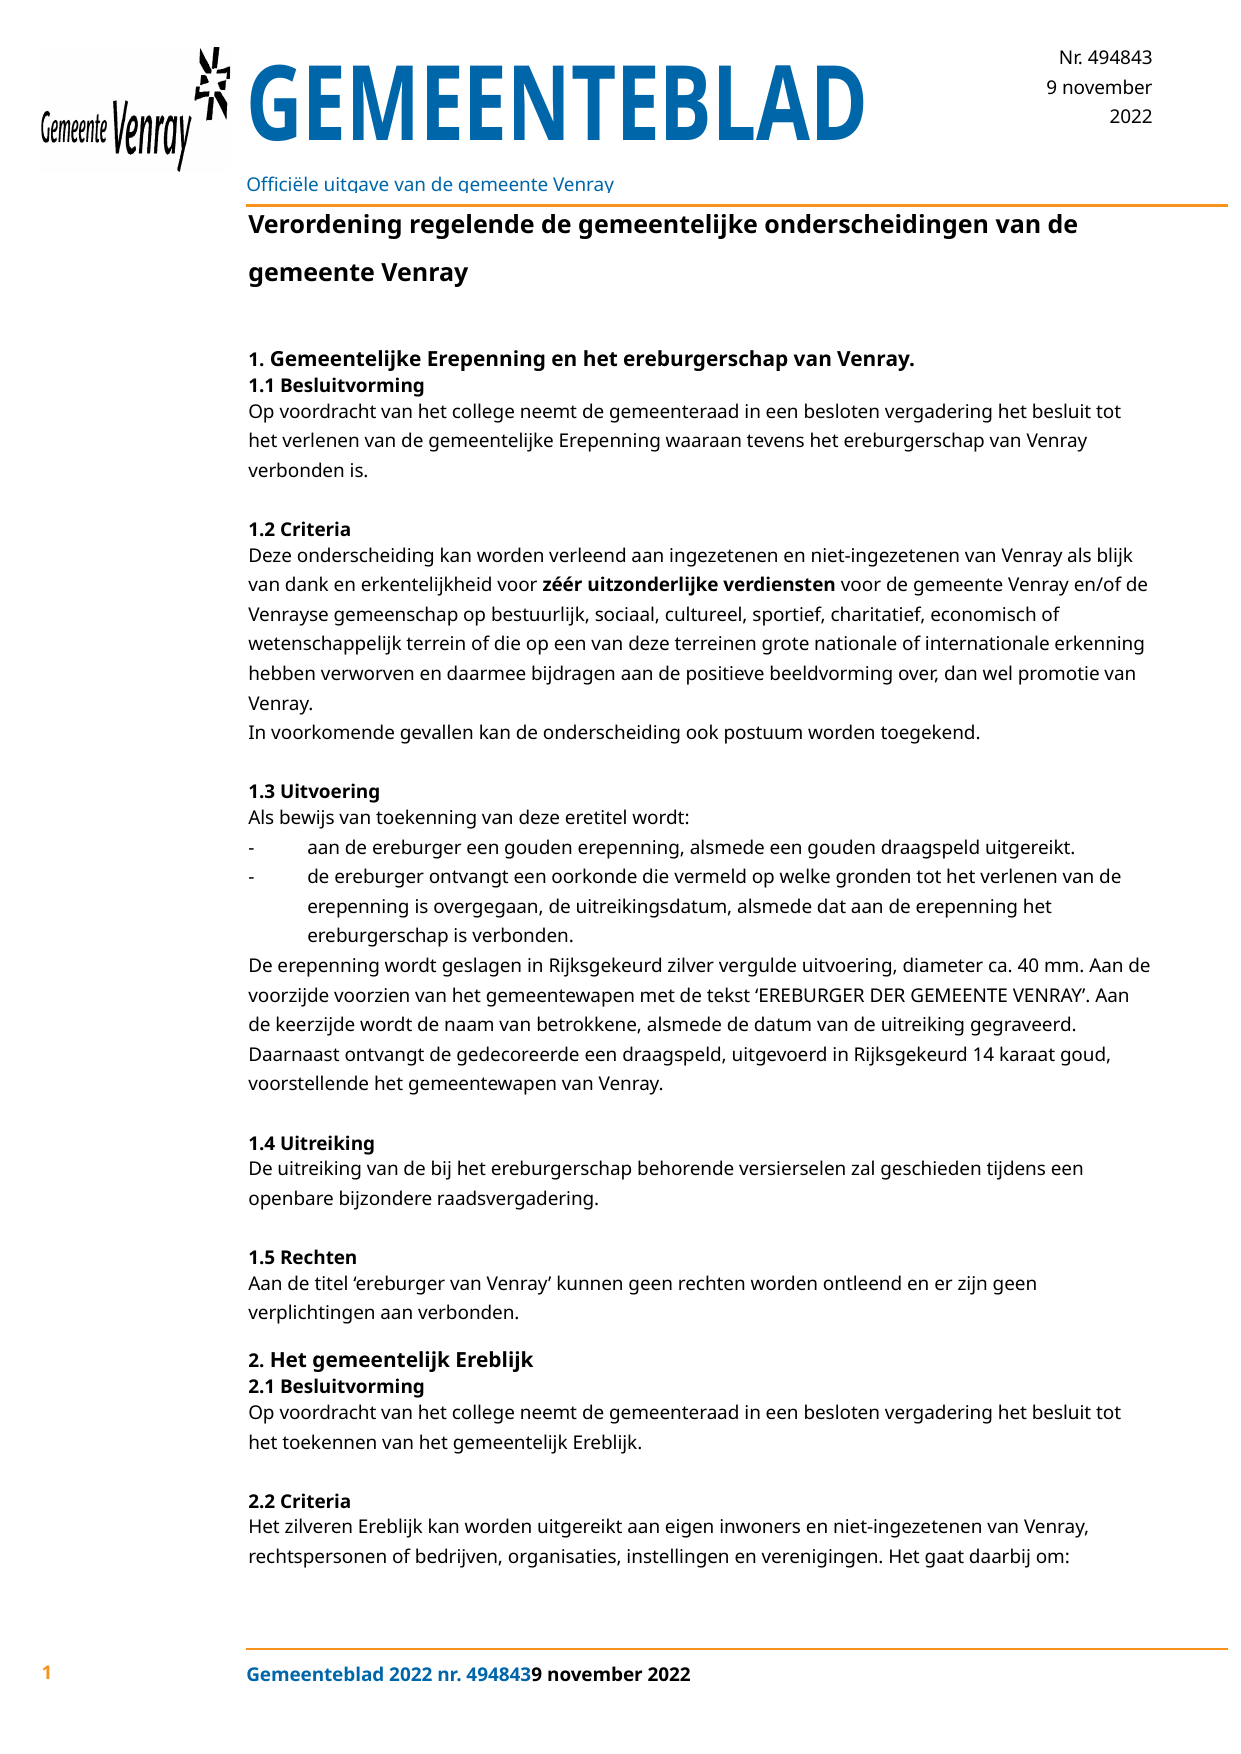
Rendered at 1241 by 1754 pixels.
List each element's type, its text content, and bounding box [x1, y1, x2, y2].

text 1.1 Besluitvorming [248, 372, 1152, 398]
text Op voordracht van het college neemt de gemeenteraad in een besloten vergadering het besluit tot het toekennen van het gemeentelijk Ereblijk. [248, 1399, 1152, 1454]
text 2.2 Criteria [248, 1488, 1152, 1514]
text 1. Gemeentelijke Erepenning en het ereburgerschap van Venray. [248, 344, 1152, 372]
text 1.2 Criteria [248, 516, 1152, 542]
picture [41, 47, 231, 172]
text In voorkomende gevallen kan de onderscheiding ook postuum worden toegekend. [248, 719, 1152, 745]
text 2. Het gemeentelijk Ereblijk [248, 1345, 1152, 1373]
text Als bewijs van toekenning van deze eretitel wordt: [248, 804, 1152, 830]
text Deze onderscheiding kan worden verleend aan ingezetenen en niet-ingezetenen van Venray als blijk van dank en erkentelijkheid voor zéér uitzonderlijke verdiensten voor de gemeente Venray en/of de Venrayse gemeenschap op bestuurlijk, sociaal, cultureel, sportief, charitatief, economisch of wetenschappelijk terrein of die op een van deze terreinen grote nationale of internationale erkenning hebben verworven en daarmee bijdragen aan de positieve beeldvorming over, dan wel promotie van Venray. [248, 542, 1152, 716]
list de ereburger ontvangt een oorkonde die vermeld op welke gronden tot het verlenen van de erepenning is overgegaan, de uitreikingsdatum, alsmede dat aan de erepenning het ereburgerschap is verbonden. [248, 863, 1152, 948]
text 1.4 Uitreiking [248, 1130, 1152, 1155]
text 1.3 Uitvoering [248, 778, 1152, 804]
text 2.1 Besluitvorming [248, 1373, 1152, 1399]
list aan de ereburger een gouden erepenning, alsmede een gouden draagspeld uitgereikt. [248, 834, 1152, 859]
text Verordening regelende de gemeentelijke onderscheidingen van de gemeente Venray [248, 207, 1152, 288]
text De uitreiking van de bij het ereburgerschap behorende versierselen zal geschieden tijdens een openbare bijzondere raadsvergadering. [248, 1155, 1152, 1211]
text Het zilveren Ereblijk kan worden uitgereikt aan eigen inwoners en niet-ingezetenen van Venray, rechtspersonen of bedrijven, organisaties, instellingen en verenigingen. Het gaat daarbij om: [248, 1514, 1152, 1569]
text 1.5 Rechten [248, 1244, 1152, 1270]
text Op voordracht van het college neemt de gemeenteraad in een besloten vergadering het besluit tot het verlenen van de gemeentelijke Erepenning waaraan tevens het ereburgerschap van Venray verbonden is. [248, 398, 1152, 483]
text Aan de titel ‘ereburger van Venray’ kunnen geen rechten worden ontleend en er zijn geen verplichtingen aan verbonden. [248, 1270, 1152, 1325]
text De erepenning wordt geslagen in Rijksgekeurd zilver vergulde uitvoering, diameter ca. 40 mm. Aan de voorzijde voorzien van het gemeentewapen met de tekst ‘EREBURGER DER GEMEENTE VENRAY’. Aan de keerzijde wordt de naam van betrokkene, alsmede de datum van de uitreiking gegraveerd. Daarnaast ontvangt de gedecoreerde een draagspeld, uitgevoerd in Rijksgekeurd 14 karaat goud, voorstellende het gemeentewapen van Venray. [248, 952, 1152, 1096]
